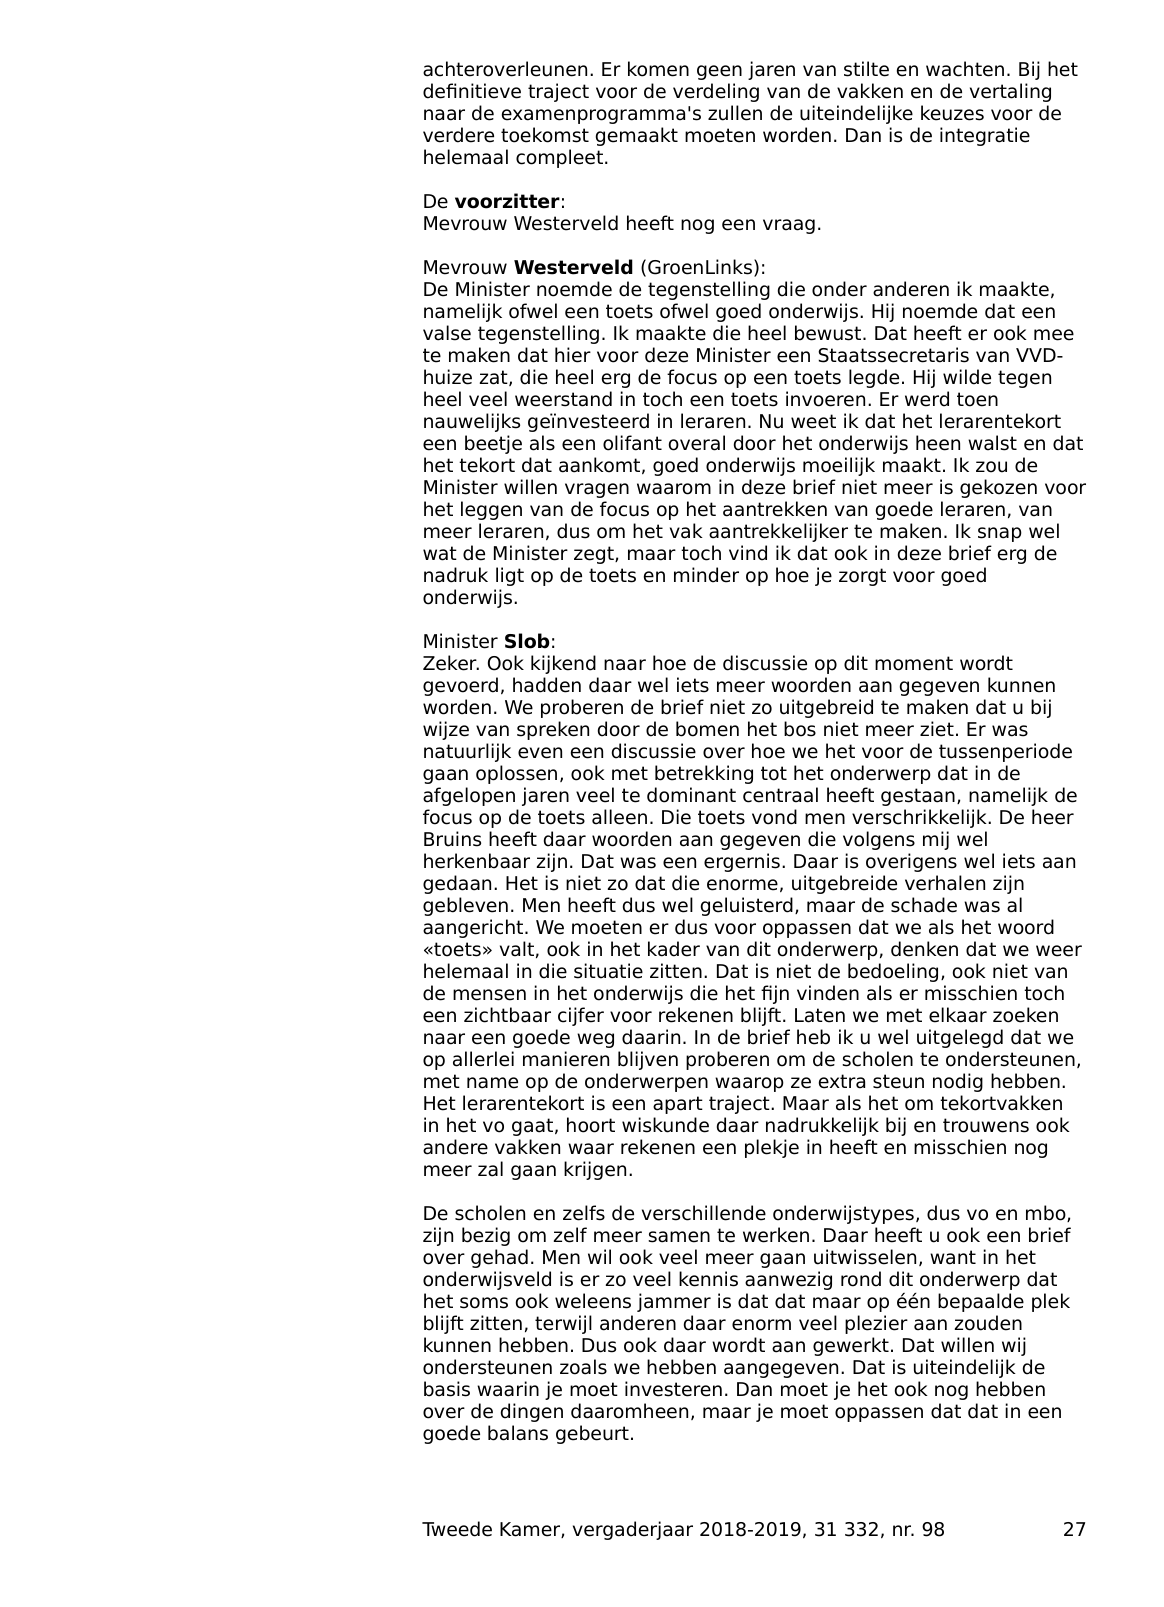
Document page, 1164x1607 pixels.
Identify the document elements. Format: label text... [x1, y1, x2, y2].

text De voorzitter: [422, 191, 1087, 213]
text De scholen en zelfs de verschillende onderwijstypes, dus vo en mbo, zijn bezig om zelf meer samen te werken. Daar heeft u ook een brief over gehad. Men wil ook veel meer gaan uitwisselen, want in het onderwijsveld is er zo veel kennis aanwezig rond dit onderwerp dat het soms ook weleens jammer is dat dat maar op één bepaalde plek blijft zitten, terwijl anderen daar enorm veel plezier aan zouden kunnen hebben. Dus ook daar wordt aan gewerkt. Dat willen wij ondersteunen zoals we hebben aangegeven. Dat is uiteindelijk de basis waarin je moet investeren. Dan moet je het ook nog hebben over de dingen daaromheen, maar je moet oppassen dat dat in een goede balans gebeurt. [422, 1203, 1087, 1444]
text Mevrouw Westerveld heeft nog een vraag. [422, 213, 1087, 235]
text achteroverleunen. Er komen geen jaren van stilte en wachten. Bij het definitieve traject voor de verdeling van de vakken en de vertaling naar de examenprogramma's zullen de uiteindelijke keuzes voor de verdere toekomst gemaakt moeten worden. Dan is de integratie helemaal compleet. [422, 59, 1087, 169]
text Mevrouw Westerveld (GroenLinks): [422, 257, 1087, 279]
text Minister Slob: [422, 631, 1087, 653]
text De Minister noemde de tegenstelling die onder anderen ik maakte, namelijk ofwel een toets ofwel goed onderwijs. Hij noemde dat een valse tegenstelling. Ik maakte die heel bewust. Dat heeft er ook mee te maken dat hier voor deze Minister een Staatssecretaris van VVD-huize zat, die heel erg de focus op een toets legde. Hij wilde tegen heel veel weerstand in toch een toets invoeren. Er werd toen nauwelijks geïnvesteerd in leraren. Nu weet ik dat het lerarentekort een beetje als een olifant overal door het onderwijs heen walst en dat het tekort dat aankomt, goed onderwijs moeilijk maakt. Ik zou de Minister willen vragen waarom in deze brief niet meer is gekozen voor het leggen van de focus op het aantrekken van goede leraren, van meer leraren, dus om het vak aantrekkelijker te maken. Ik snap wel wat de Minister zegt, maar toch vind ik dat ook in deze brief erg de nadruk ligt op de toets en minder op hoe je zorgt voor goed onderwijs. [422, 279, 1087, 609]
text Zeker. Ook kijkend naar hoe de discussie op dit moment wordt gevoerd, hadden daar wel iets meer woorden aan gegeven kunnen worden. We proberen de brief niet zo uitgebreid te maken dat u bij wijze van spreken door de bomen het bos niet meer ziet. Er was natuurlijk even een discussie over hoe we het voor de tussenperiode gaan oplossen, ook met betrekking tot het onderwerp dat in de afgelopen jaren veel te dominant centraal heeft gestaan, namelijk de focus op de toets alleen. Die toets vond men verschrikkelijk. De heer Bruins heeft daar woorden aan gegeven die volgens mij wel herkenbaar zijn. Dat was een ergernis. Daar is overigens wel iets aan gedaan. Het is niet zo dat die enorme, uitgebreide verhalen zijn gebleven. Men heeft dus wel geluisterd, maar de schade was al aangericht. We moeten er dus voor oppassen dat we als het woord «toets» valt, ook in het kader van dit onderwerp, denken dat we weer helemaal in die situatie zitten. Dat is niet de bedoeling, ook niet van de mensen in het onderwijs die het fijn vinden als er misschien toch een zichtbaar cijfer voor rekenen blijft. Laten we met elkaar zoeken naar een goede weg daarin. In de brief heb ik u wel uitgelegd dat we op allerlei manieren blijven proberen om de scholen te ondersteunen, met name op de onderwerpen waarop ze extra steun nodig hebben. Het lerarentekort is een apart traject. Maar als het om tekortvakken in het vo gaat, hoort wiskunde daar nadrukkelijk bij en trouwens ook andere vakken waar rekenen een plekje in heeft en misschien nog meer zal gaan krijgen. [422, 653, 1087, 1181]
